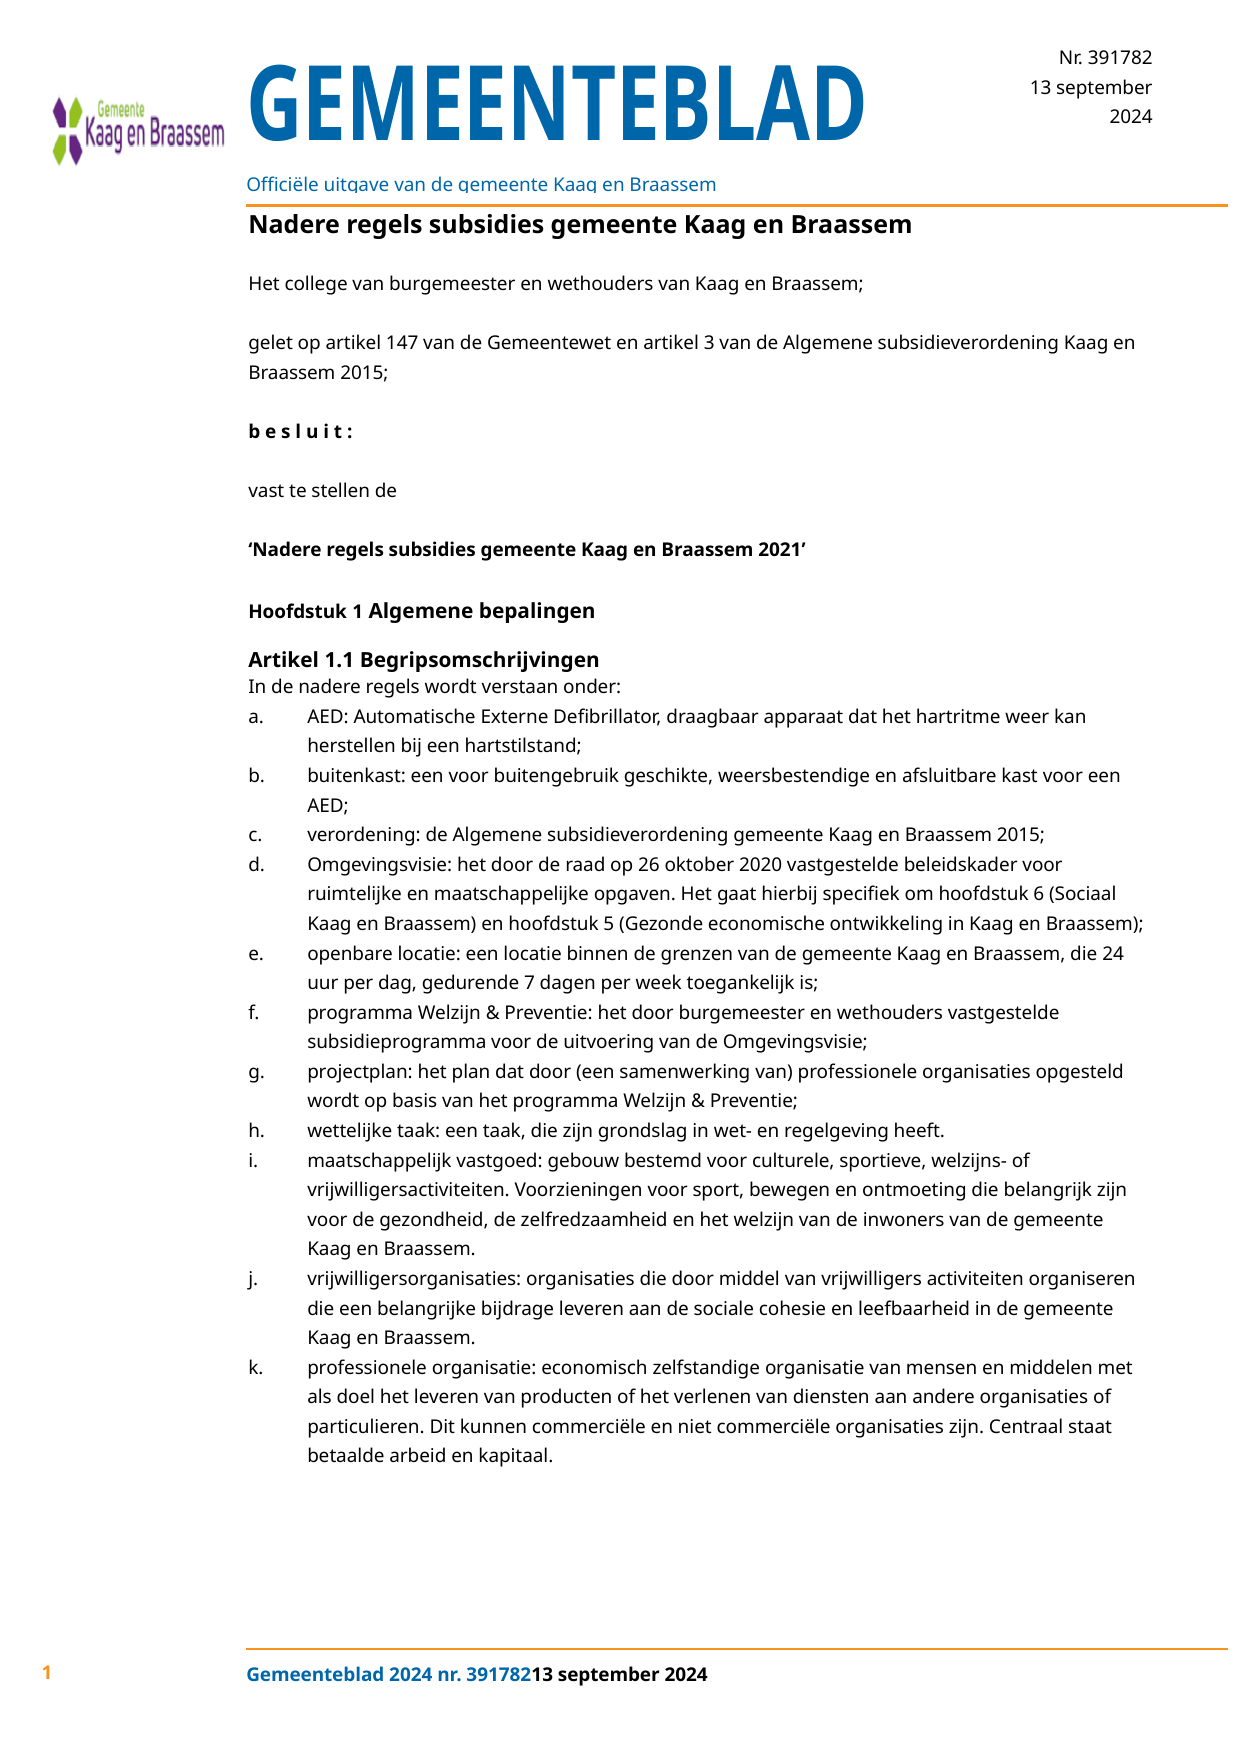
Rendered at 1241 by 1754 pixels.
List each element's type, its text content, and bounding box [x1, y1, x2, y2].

text gelet op artikel 147 van de Gemeentewet en artikel 3 van de Algemene subsidieverordening Kaag en Braassem 2015; [248, 329, 1152, 385]
text b e s l u i t : [248, 418, 1152, 444]
text Hoofdstuk 1 Algemene bepalingen [248, 596, 1152, 624]
list programma Welzijn & Preventie: het door burgemeester en wethouders vastgestelde subsidieprogramma voor de uitvoering van de Omgevingsvisie; [248, 999, 1152, 1054]
list openbare locatie: een locatie binnen de grenzen van de gemeente Kaag en Braassem, die 24 uur per dag, gedurende 7 dagen per week toegankelijk is; [248, 940, 1152, 995]
list verordening: de Algemene subsidieverordening gemeente Kaag en Braassem 2015; [248, 821, 1152, 847]
list Omgevingsvisie: het door de raad op 26 oktober 2020 vastgestelde beleidskader voor ruimtelijke en maatschappelijke opgaven. Het gaat hierbij specifiek om hoofdstuk 6 (Sociaal Kaag en Braassem) en hoofdstuk 5 (Gezonde economische ontwikkeling in Kaag en Braassem); [248, 851, 1152, 936]
list AED: Automatische Externe Defibrillator, draagbaar apparaat dat het hartritme weer kan herstellen bij een hartstilstand; [248, 703, 1152, 758]
text In de nadere regels wordt verstaan onder: [248, 673, 1152, 699]
list vrijwilligersorganisaties: organisaties die door middel van vrijwilligers activiteiten organiseren die een belangrijke bijdrage leveren aan de sociale cohesie en leefbaarheid in de gemeente Kaag en Braassem. [248, 1265, 1152, 1350]
text ‘Nadere regels subsidies gemeente Kaag en Braassem 2021’ [248, 537, 1152, 562]
list buitenkast: een voor buitengebruik geschikte, weersbestendige en afsluitbare kast voor een AED; [248, 762, 1152, 817]
list wettelijke taak: een taak, die zijn grondslag in wet- en regelgeving heeft. [248, 1117, 1152, 1143]
text vast te stellen de [248, 477, 1152, 503]
text Nadere regels subsidies gemeente Kaag en Braassem [248, 207, 1152, 241]
text Het college van burgemeester en wethouders van Kaag en Braassem; [248, 270, 1152, 296]
list projectplan: het plan dat door (een samenwerking van) professionele organisaties opgesteld wordt op basis van het programma Welzijn & Preventie; [248, 1058, 1152, 1113]
picture [41, 47, 231, 172]
list professionele organisatie: economisch zelfstandige organisatie van mensen en middelen met als doel het leveren van producten of het verlenen van diensten aan andere organisaties of particulieren. Dit kunnen commerciële en niet commerciële organisaties zijn. Centraal staat betaalde arbeid en kapitaal. [248, 1354, 1152, 1468]
text Artikel 1.1 Begripsomschrijvingen [248, 645, 1152, 673]
list maatschappelijk vastgoed: gebouw bestemd voor culturele, sportieve, welzijns- of vrijwilligersactiviteiten. Voorzieningen voor sport, bewegen en ontmoeting die belangrijk zijn voor de gezondheid, de zelfredzaamheid en het welzijn van de inwoners van de gemeente Kaag en Braassem. [248, 1147, 1152, 1261]
